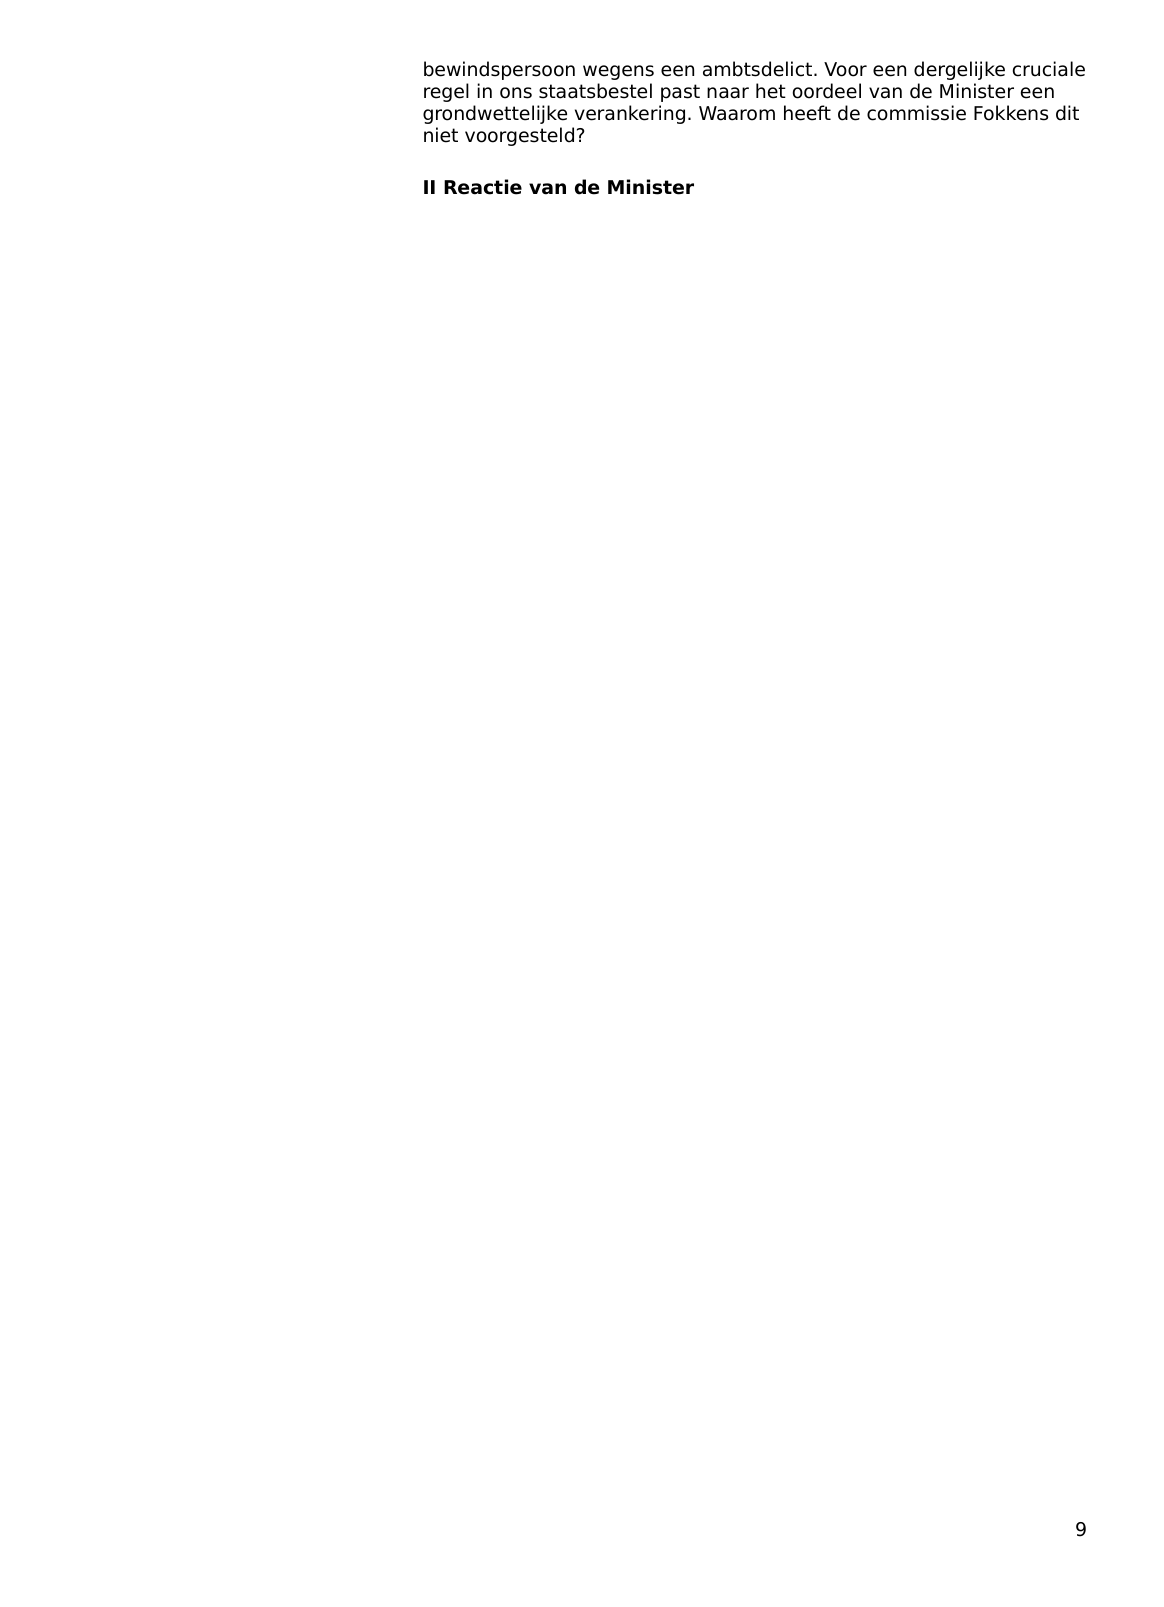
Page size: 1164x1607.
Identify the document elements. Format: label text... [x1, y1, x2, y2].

text bewindspersoon wegens een ambtsdelict. Voor een dergelijke cruciale regel in ons staatsbestel past naar het oordeel van de Minister een grondwettelijke verankering. Waarom heeft de commissie Fokkens dit niet voorgesteld? [422, 59, 1087, 147]
subtitle II Reactie van de Minister [422, 177, 1087, 199]
